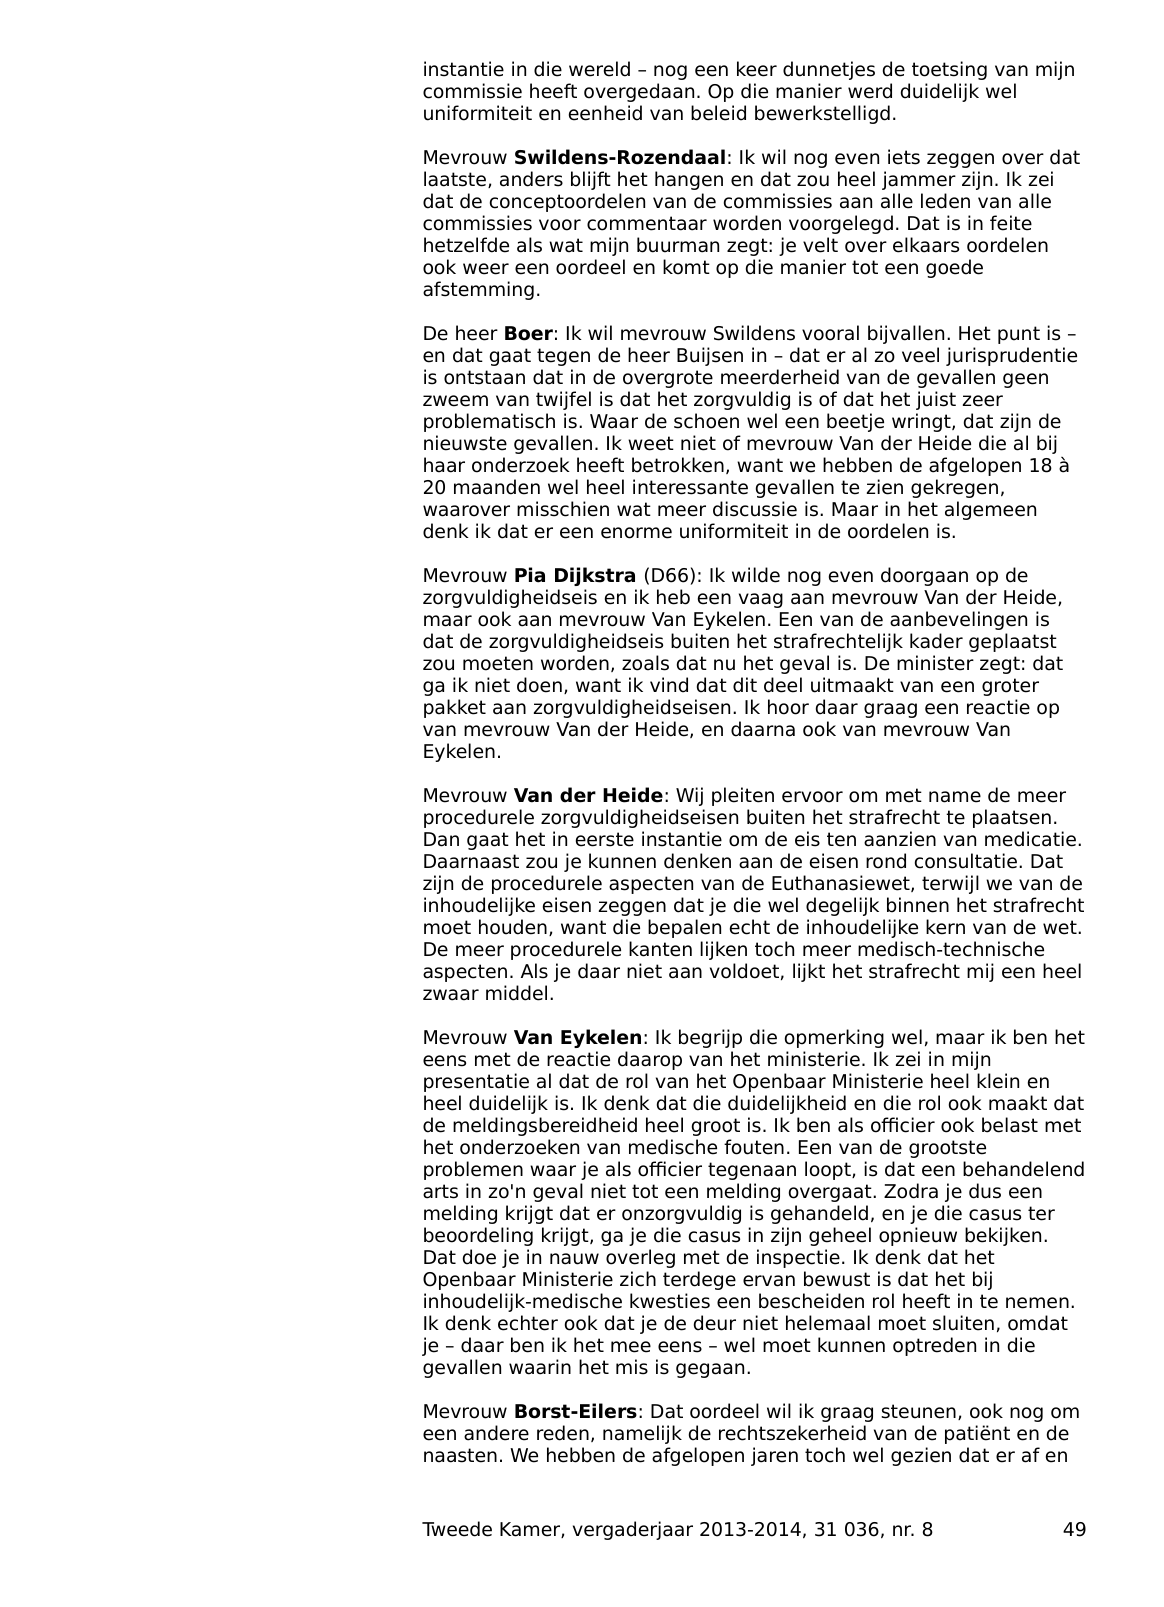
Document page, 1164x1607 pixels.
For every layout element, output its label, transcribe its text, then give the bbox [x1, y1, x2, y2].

text Mevrouw Van der Heide: Wij pleiten ervoor om met name de meer procedurele zorgvuldigheidseisen buiten het strafrecht te plaatsen. Dan gaat het in eerste instantie om de eis ten aanzien van medicatie. Daarnaast zou je kunnen denken aan de eisen rond consultatie. Dat zijn de procedurele aspecten van de Euthanasiewet, terwijl we van de inhoudelijke eisen zeggen dat je die wel degelijk binnen het strafrecht moet houden, want die bepalen echt de inhoudelijke kern van de wet. De meer procedurele kanten lijken toch meer medisch-technische aspecten. Als je daar niet aan voldoet, lijkt het strafrecht mij een heel zwaar middel. [422, 785, 1087, 1005]
text Mevrouw Van Eykelen: Ik begrijp die opmerking wel, maar ik ben het eens met de reactie daarop van het ministerie. Ik zei in mijn presentatie al dat de rol van het Openbaar Ministerie heel klein en heel duidelijk is. Ik denk dat die duidelijkheid en die rol ook maakt dat de meldingsbereidheid heel groot is. Ik ben als officier ook belast met het onderzoeken van medische fouten. Een van de grootste problemen waar je als officier tegenaan loopt, is dat een behandelend arts in zo'n geval niet tot een melding overgaat. Zodra je dus een melding krijgt dat er onzorgvuldig is gehandeld, en je die casus ter beoordeling krijgt, ga je die casus in zijn geheel opnieuw bekijken. Dat doe je in nauw overleg met de inspectie. Ik denk dat het Openbaar Ministerie zich terdege ervan bewust is dat het bij inhoudelijk-medische kwesties een bescheiden rol heeft in te nemen. Ik denk echter ook dat je de deur niet helemaal moet sluiten, omdat je – daar ben ik het mee eens – wel moet kunnen optreden in die gevallen waarin het mis is gegaan. [422, 1027, 1087, 1379]
text instantie in die wereld – nog een keer dunnetjes de toetsing van mijn commissie heeft overgedaan. Op die manier werd duidelijk wel uniformiteit en eenheid van beleid bewerkstelligd. [422, 59, 1087, 125]
text Mevrouw Pia Dijkstra (D66): Ik wilde nog even doorgaan op de zorgvuldigheidseis en ik heb een vaag aan mevrouw Van der Heide, maar ook aan mevrouw Van Eykelen. Een van de aanbevelingen is dat de zorgvuldigheidseis buiten het strafrechtelijk kader geplaatst zou moeten worden, zoals dat nu het geval is. De minister zegt: dat ga ik niet doen, want ik vind dat dit deel uitmaakt van een groter pakket aan zorgvuldigheidseisen. Ik hoor daar graag een reactie op van mevrouw Van der Heide, en daarna ook van mevrouw Van Eykelen. [422, 565, 1087, 763]
text De heer Boer: Ik wil mevrouw Swildens vooral bijvallen. Het punt is – en dat gaat tegen de heer Buijsen in – dat er al zo veel jurisprudentie is ontstaan dat in de overgrote meerderheid van de gevallen geen zweem van twijfel is dat het zorgvuldig is of dat het juist zeer problematisch is. Waar de schoen wel een beetje wringt, dat zijn de nieuwste gevallen. Ik weet niet of mevrouw Van der Heide die al bij haar onderzoek heeft betrokken, want we hebben de afgelopen 18 à 20 maanden wel heel interessante gevallen te zien gekregen, waarover misschien wat meer discussie is. Maar in het algemeen denk ik dat er een enorme uniformiteit in de oordelen is. [422, 323, 1087, 543]
text Mevrouw Borst-Eilers: Dat oordeel wil ik graag steunen, ook nog om een andere reden, namelijk de rechtszekerheid van de patiënt en de naasten. We hebben de afgelopen jaren toch wel gezien dat er af en [422, 1401, 1087, 1467]
text Mevrouw Swildens-Rozendaal: Ik wil nog even iets zeggen over dat laatste, anders blijft het hangen en dat zou heel jammer zijn. Ik zei dat de conceptoordelen van de commissies aan alle leden van alle commissies voor commentaar worden voorgelegd. Dat is in feite hetzelfde als wat mijn buurman zegt: je velt over elkaars oordelen ook weer een oordeel en komt op die manier tot een goede afstemming. [422, 147, 1087, 301]
